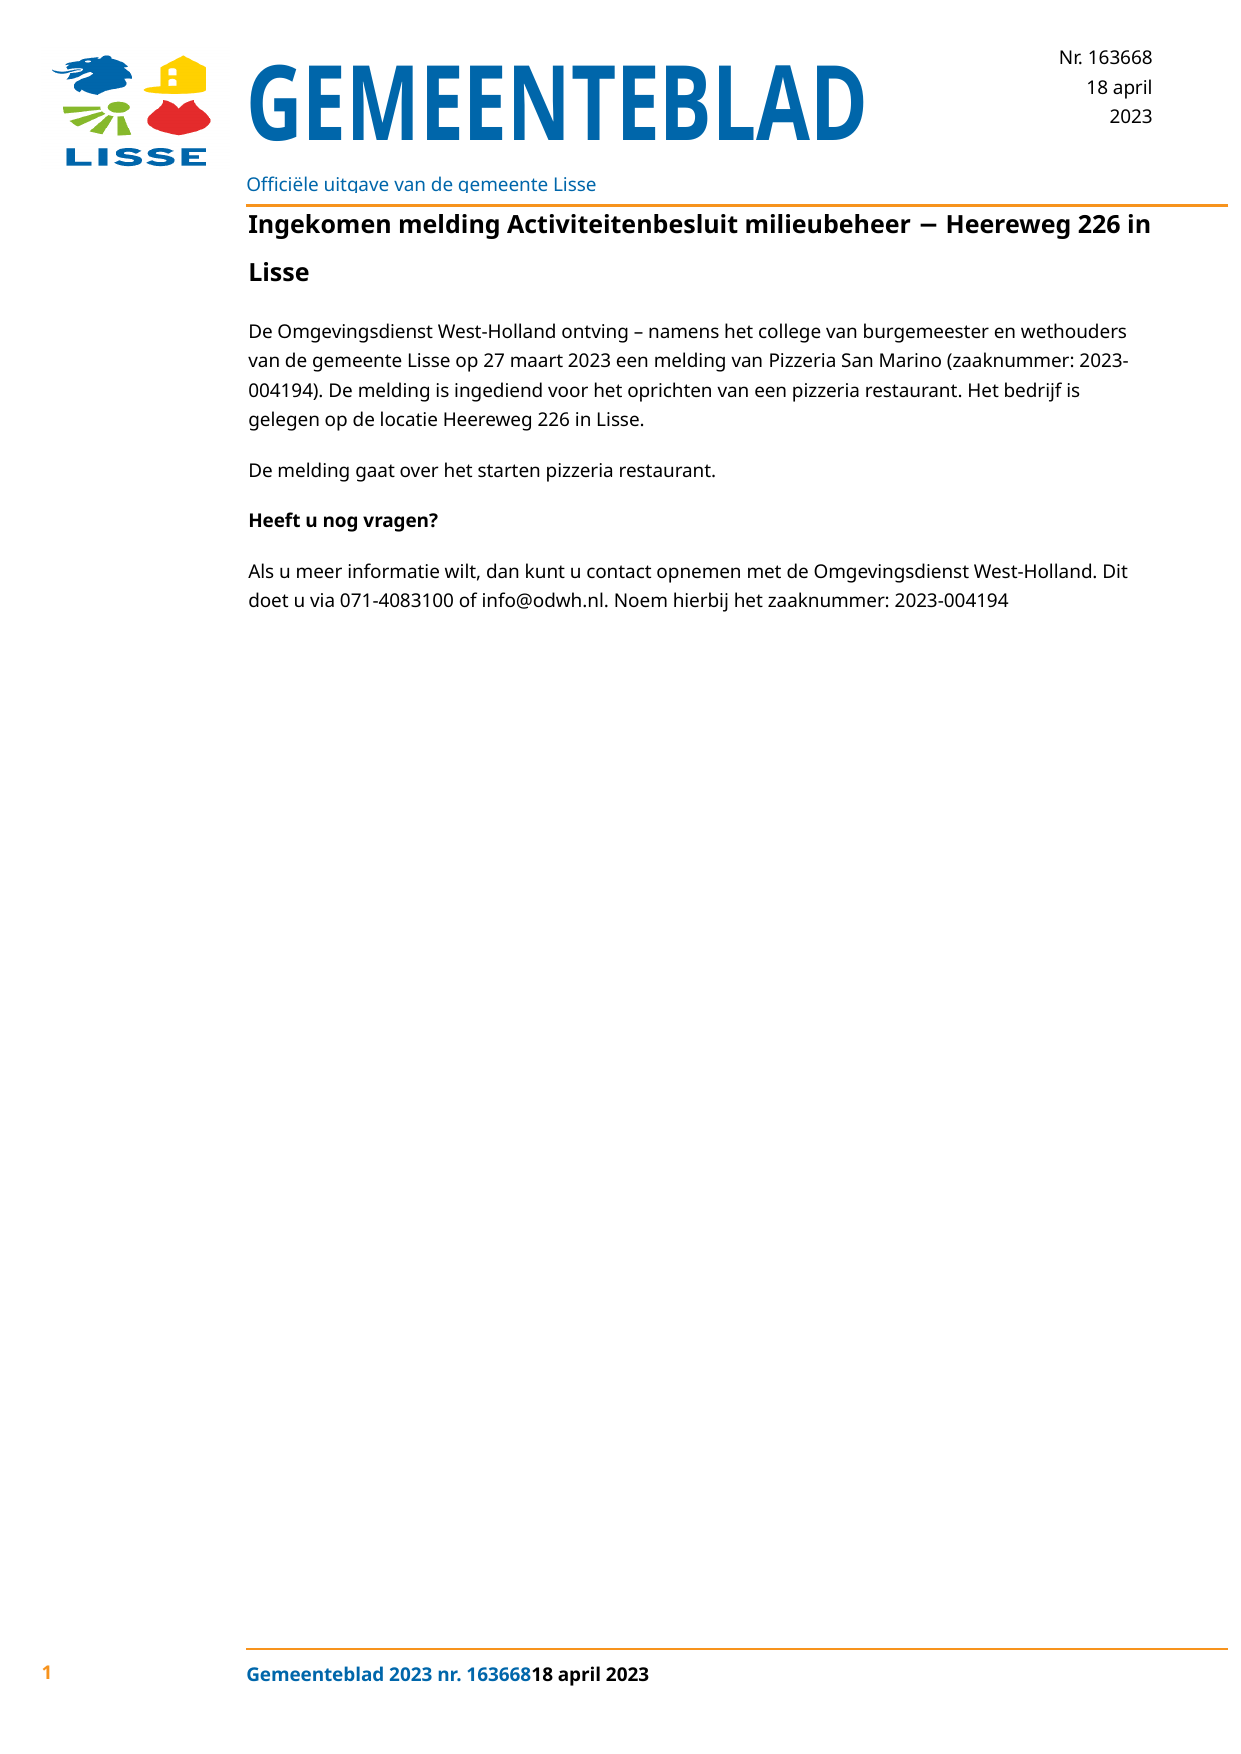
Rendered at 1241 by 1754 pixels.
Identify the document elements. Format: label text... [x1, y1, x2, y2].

text De melding gaat over het starten pizzeria restaurant. [248, 457, 1152, 483]
text Als u meer informatie wilt, dan kunt u contact opnemen met de Omgevingsdienst West-Holland. Dit doet u via 071‑4083100 of info@odwh.nl. Noem hierbij het zaaknummer: 2023-004194 [248, 558, 1152, 613]
text De Omgevingsdienst West-Holland ontving – namens het college van burgemeester en wethouders van de gemeente Lisse op 27 maart 2023 een melding van Pizzeria San Marino (zaaknummer: 2023-004194). De melding is ingediend voor het oprichten van een pizzeria restaurant. Het bedrijf is gelegen op de locatie Heereweg 226 in Lisse. [248, 318, 1152, 432]
text Heeft u nog vragen? [248, 507, 1152, 533]
picture [41, 47, 231, 172]
text Ingekomen melding Activiteitenbesluit milieubeheer − Heereweg 226 in Lisse [248, 207, 1152, 288]
